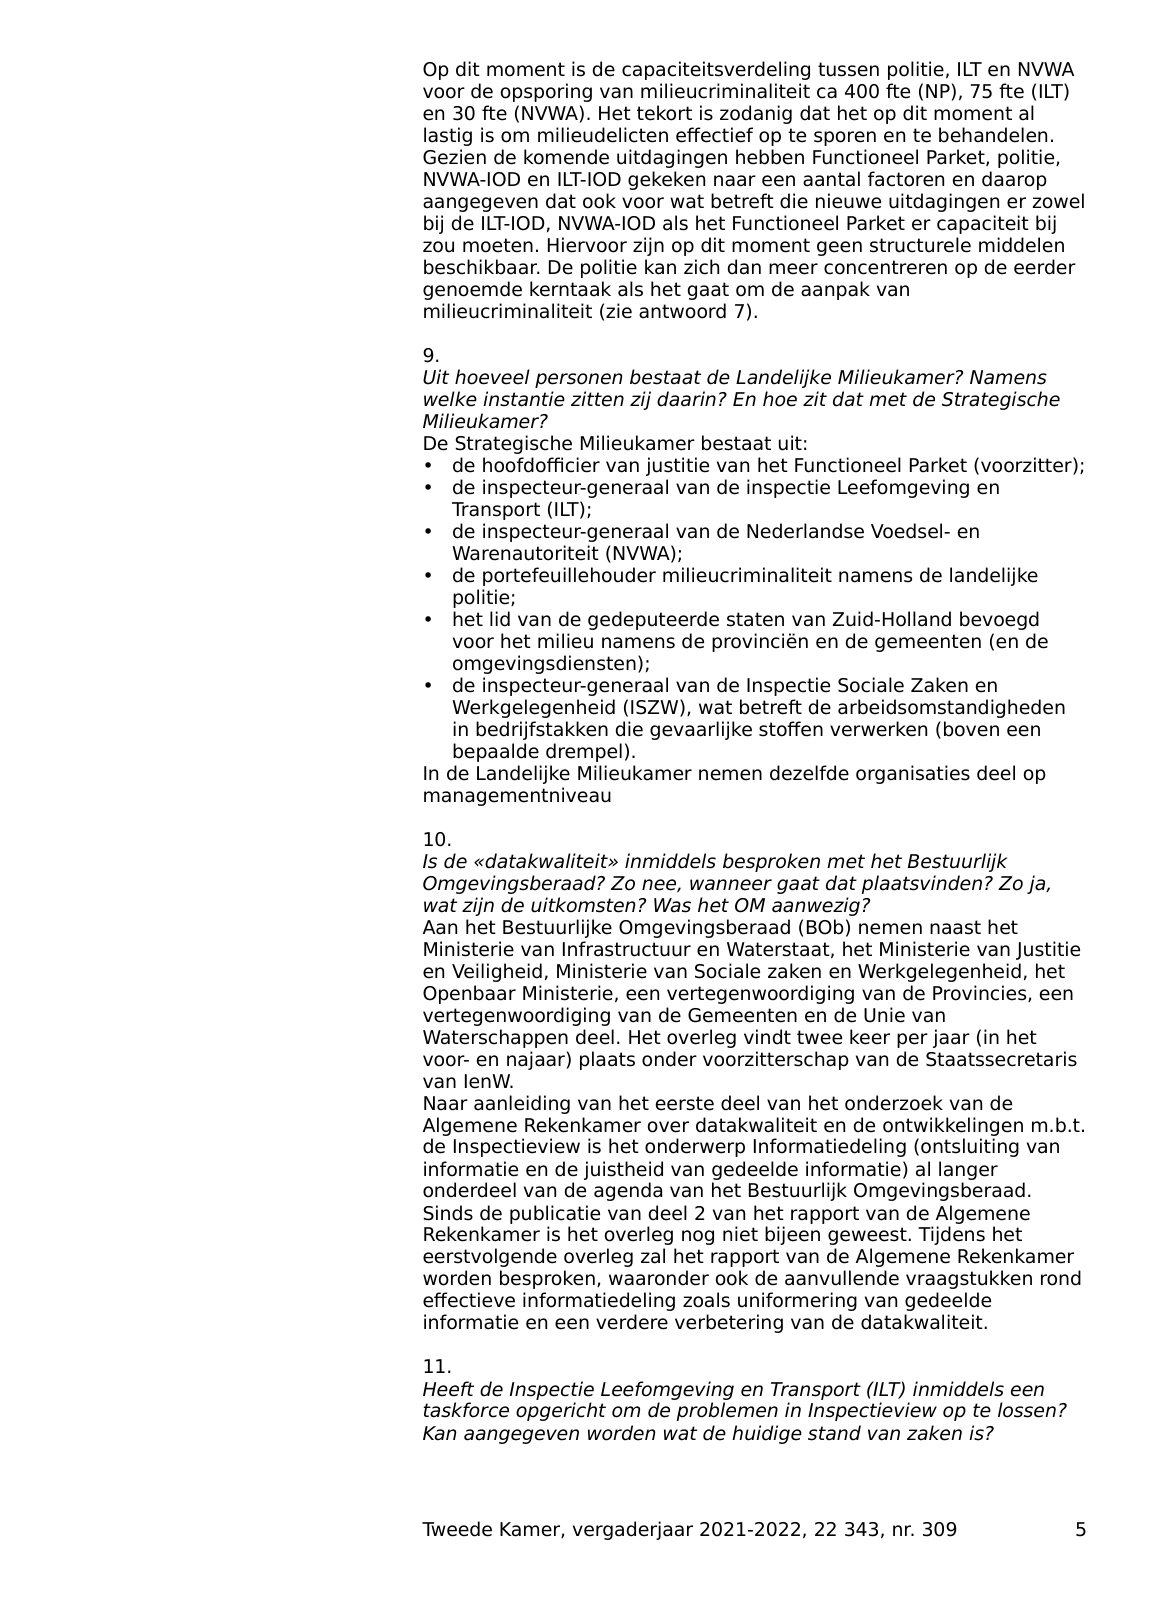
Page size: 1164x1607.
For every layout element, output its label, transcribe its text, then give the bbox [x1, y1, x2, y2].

text In de Landelijke Milieukamer nemen dezelfde organisaties deel op managementniveau [422, 763, 1087, 807]
text Heeft de Inspectie Leefomgeving en Transport (ILT) inmiddels een taskforce opgericht om de problemen in Inspectieview op te lossen? Kan aangegeven worden wat de huidige stand van zaken is? [422, 1378, 1087, 1444]
text Uit hoeveel personen bestaat de Landelijke Milieukamer? Namens welke instantie zitten zij daarin? En hoe zit dat met de Strategische Milieukamer? [422, 367, 1087, 433]
text 10. [422, 829, 1087, 851]
text Op dit moment is de capaciteitsverdeling tussen politie, ILT en NVWA voor de opsporing van milieucriminaliteit ca 400 fte (NP), 75 fte (ILT) en 30 fte (NVWA). Het tekort is zodanig dat het op dit moment al lastig is om milieudelicten effectief op te sporen en te behandelen. Gezien de komende uitdagingen hebben Functioneel Parket, politie, NVWA-IOD en ILT-IOD gekeken naar een aantal factoren en daarop aangegeven dat ook voor wat betreft die nieuwe uitdagingen er zowel bij de ILT-IOD, NVWA-IOD als het Functioneel Parket er capaciteit bij zou moeten. Hiervoor zijn op dit moment geen structurele middelen beschikbaar. De politie kan zich dan meer concentreren op de eerder genoemde kerntaak als het gaat om de aanpak van milieucriminaliteit (zie antwoord 7). [422, 59, 1087, 323]
text Naar aanleiding van het eerste deel van het onderzoek van de Algemene Rekenkamer over datakwaliteit en de ontwikkelingen m.b.t. de Inspectieview is het onderwerp Informatiedeling (ontsluiting van informatie en de juistheid van gedeelde informatie) al langer onderdeel van de agenda van het Bestuurlijk Omgevingsberaad. [422, 1092, 1087, 1202]
text 11. [422, 1356, 1087, 1378]
text De Strategische Milieukamer bestaat uit: [422, 433, 1087, 455]
text Sinds de publicatie van deel 2 van het rapport van de Algemene Rekenkamer is het overleg nog niet bijeen geweest. Tijdens het eerstvolgende overleg zal het rapport van de Algemene Rekenkamer worden besproken, waaronder ook de aanvullende vraagstukken rond effectieve informatiedeling zoals uniformering van gedeelde informatie en een verdere verbetering van de datakwaliteit. [422, 1202, 1087, 1334]
text 9. [422, 345, 1087, 367]
text • de hoofdofficier van justitie van het Functioneel Parket (voorzitter); [422, 455, 1087, 477]
text • het lid van de gedeputeerde staten van Zuid-Holland bevoegd voor het milieu namens de provinciën en de gemeenten (en de omgevingsdiensten); [422, 609, 1087, 675]
text • de inspecteur-generaal van de inspectie Leefomgeving en Transport (ILT); [422, 477, 1087, 521]
text Is de «datakwaliteit» inmiddels besproken met het Bestuurlijk Omgevingsberaad? Zo nee, wanneer gaat dat plaatsvinden? Zo ja, wat zijn de uitkomsten? Was het OM aanwezig? [422, 851, 1087, 917]
text • de inspecteur-generaal van de Nederlandse Voedsel- en Warenautoriteit (NVWA); [422, 521, 1087, 565]
text Aan het Bestuurlijke Omgevingsberaad (BOb) nemen naast het Ministerie van Infrastructuur en Waterstaat, het Ministerie van Justitie en Veiligheid, Ministerie van Sociale zaken en Werkgelegenheid, het Openbaar Ministerie, een vertegenwoordiging van de Provincies, een vertegenwoordiging van de Gemeenten en de Unie van Waterschappen deel. Het overleg vindt twee keer per jaar (in het voor- en najaar) plaats onder voorzitterschap van de Staatssecretaris van IenW. [422, 917, 1087, 1092]
text • de inspecteur-generaal van de Inspectie Sociale Zaken en Werkgelegenheid (ISZW), wat betreft de arbeidsomstandigheden in bedrijfstakken die gevaarlijke stoffen verwerken (boven een bepaalde drempel). [422, 675, 1087, 763]
text • de portefeuillehouder milieucriminaliteit namens de landelijke politie; [422, 565, 1087, 609]
